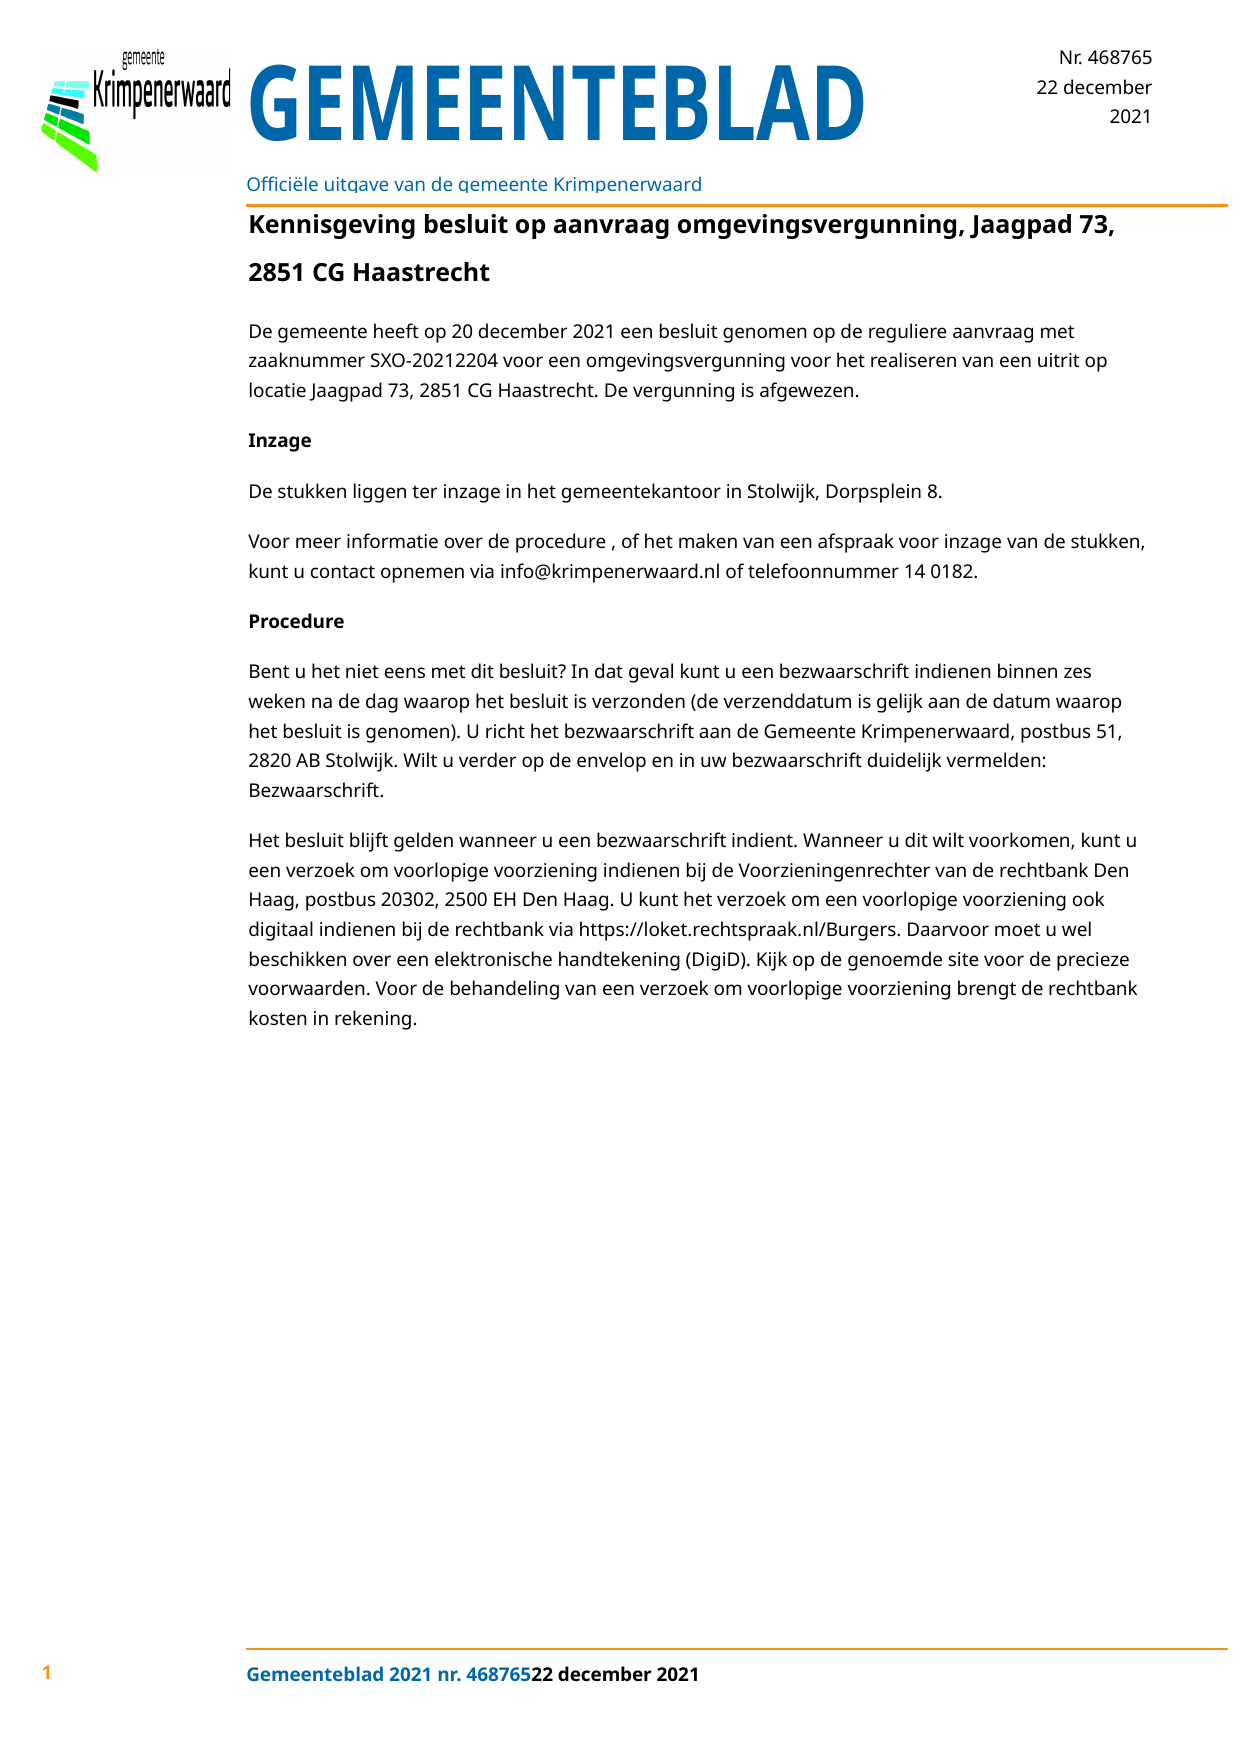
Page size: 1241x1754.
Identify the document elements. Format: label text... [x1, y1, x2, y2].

text Het besluit blijft gelden wanneer u een bezwaarschrift indient. Wanneer u dit wilt voorkomen, kunt u een verzoek om voorlopige voorziening indienen bij de Voorzieningenrechter van de rechtbank Den Haag, postbus 20302, 2500 EH Den Haag. U kunt het verzoek om een voorlopige voorziening ook digitaal indienen bij de rechtbank via https://loket.rechtspraak.nl/Burgers. Daarvoor moet u wel beschikken over een elektronische handtekening (DigiD). Kijk op de genoemde site voor de precieze voorwaarden. Voor de behandeling van een verzoek om voorlopige voorziening brengt de rechtbank kosten in rekening. [248, 827, 1152, 1031]
text De stukken liggen ter inzage in het gemeentekantoor in Stolwijk, Dorpsplein 8. [248, 478, 1152, 504]
picture [41, 47, 231, 172]
text Kennisgeving besluit op aanvraag omgevingsvergunning, Jaagpad 73, 2851 CG Haastrecht [248, 207, 1152, 288]
text Inzage [248, 427, 1152, 453]
text Procedure [248, 608, 1152, 634]
text De gemeente heeft op 20 december 2021 een besluit genomen op de reguliere aanvraag met zaaknummer SXO-20212204 voor een omgevingsvergunning voor het realiseren van een uitrit op locatie Jaagpad 73, 2851 CG Haastrecht. De vergunning is afgewezen. [248, 318, 1152, 403]
text Voor meer informatie over de procedure , of het maken van een afspraak voor inzage van de stukken, kunt u contact opnemen via info@krimpenerwaard.nl of telefoonnummer 14 0182. [248, 528, 1152, 584]
text Bent u het niet eens met dit besluit? In dat geval kunt u een bezwaarschrift indienen binnen zes weken na de dag waarop het besluit is verzonden (de verzenddatum is gelijk aan de datum waarop het besluit is genomen). U richt het bezwaarschrift aan de Gemeente Krimpenerwaard, postbus 51, 2820 AB Stolwijk. Wilt u verder op de envelop en in uw bezwaarschrift duidelijk vermelden: Bezwaarschrift. [248, 659, 1152, 803]
